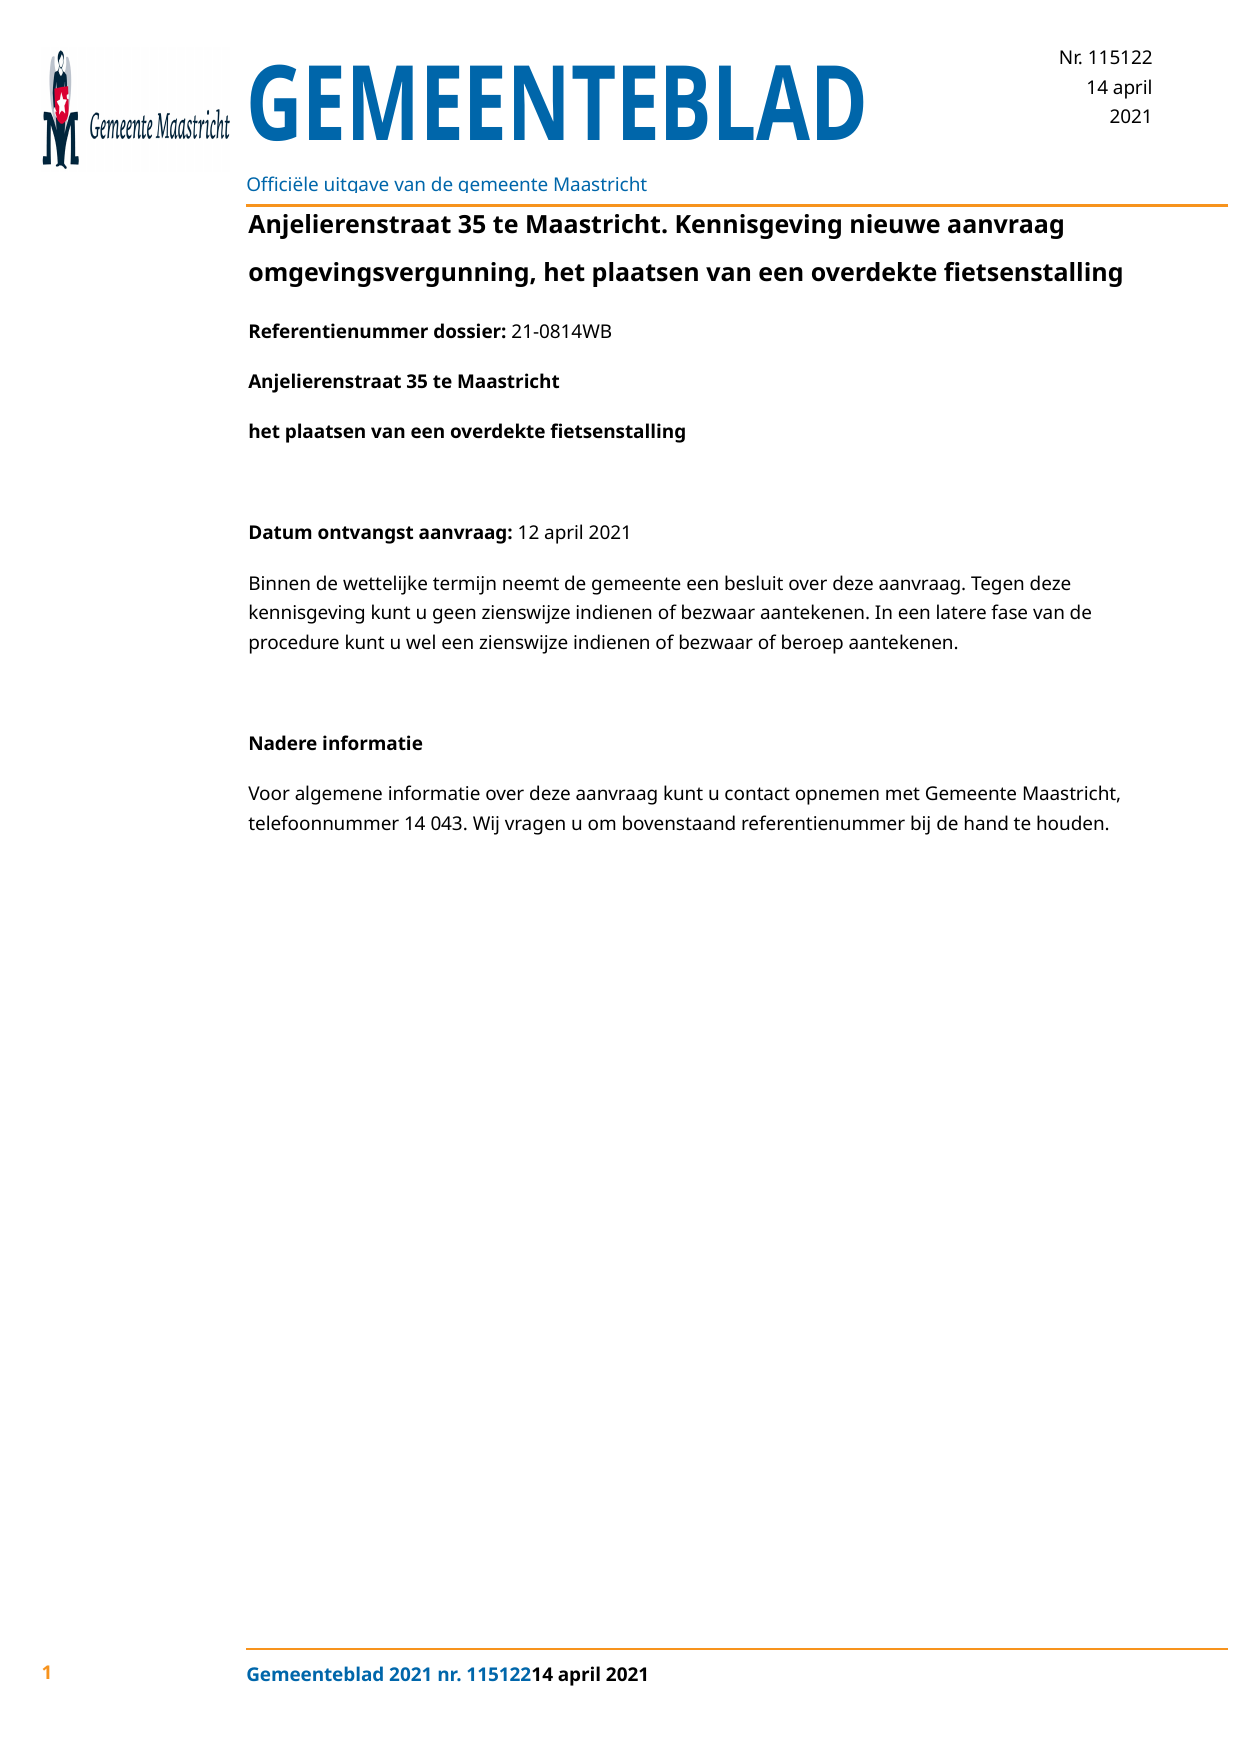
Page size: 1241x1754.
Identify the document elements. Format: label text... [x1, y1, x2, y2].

text Anjelierenstraat 35 te Maastricht. Kennisgeving nieuwe aanvraag omgevingsvergunning, het plaatsen van een overdekte fietsenstalling [248, 207, 1152, 288]
text het plaatsen van een overdekte fietsenstalling [248, 419, 1152, 444]
text Voor algemene informatie over deze aanvraag kunt u contact opnemen met Gemeente Maastricht, telefoonnummer 14 043. Wij vragen u om bovenstaand referentienummer bij de hand te houden. [248, 780, 1152, 836]
text Nadere informatie [248, 730, 1152, 756]
text Referentienummer dossier: 21-0814WB [248, 318, 1152, 344]
picture [41, 47, 231, 172]
text Datum ontvangst aanvraag: 12 april 2021 [248, 519, 1152, 545]
text Binnen de wettelijke termijn neemt de gemeente een besluit over deze aanvraag. Tegen deze kennisgeving kunt u geen zienswijze indienen of bezwaar aantekenen. In een latere fase van de procedure kunt u wel een zienswijze indienen of bezwaar of beroep aantekenen. [248, 570, 1152, 655]
text Anjelierenstraat 35 te Maastricht [248, 368, 1152, 394]
